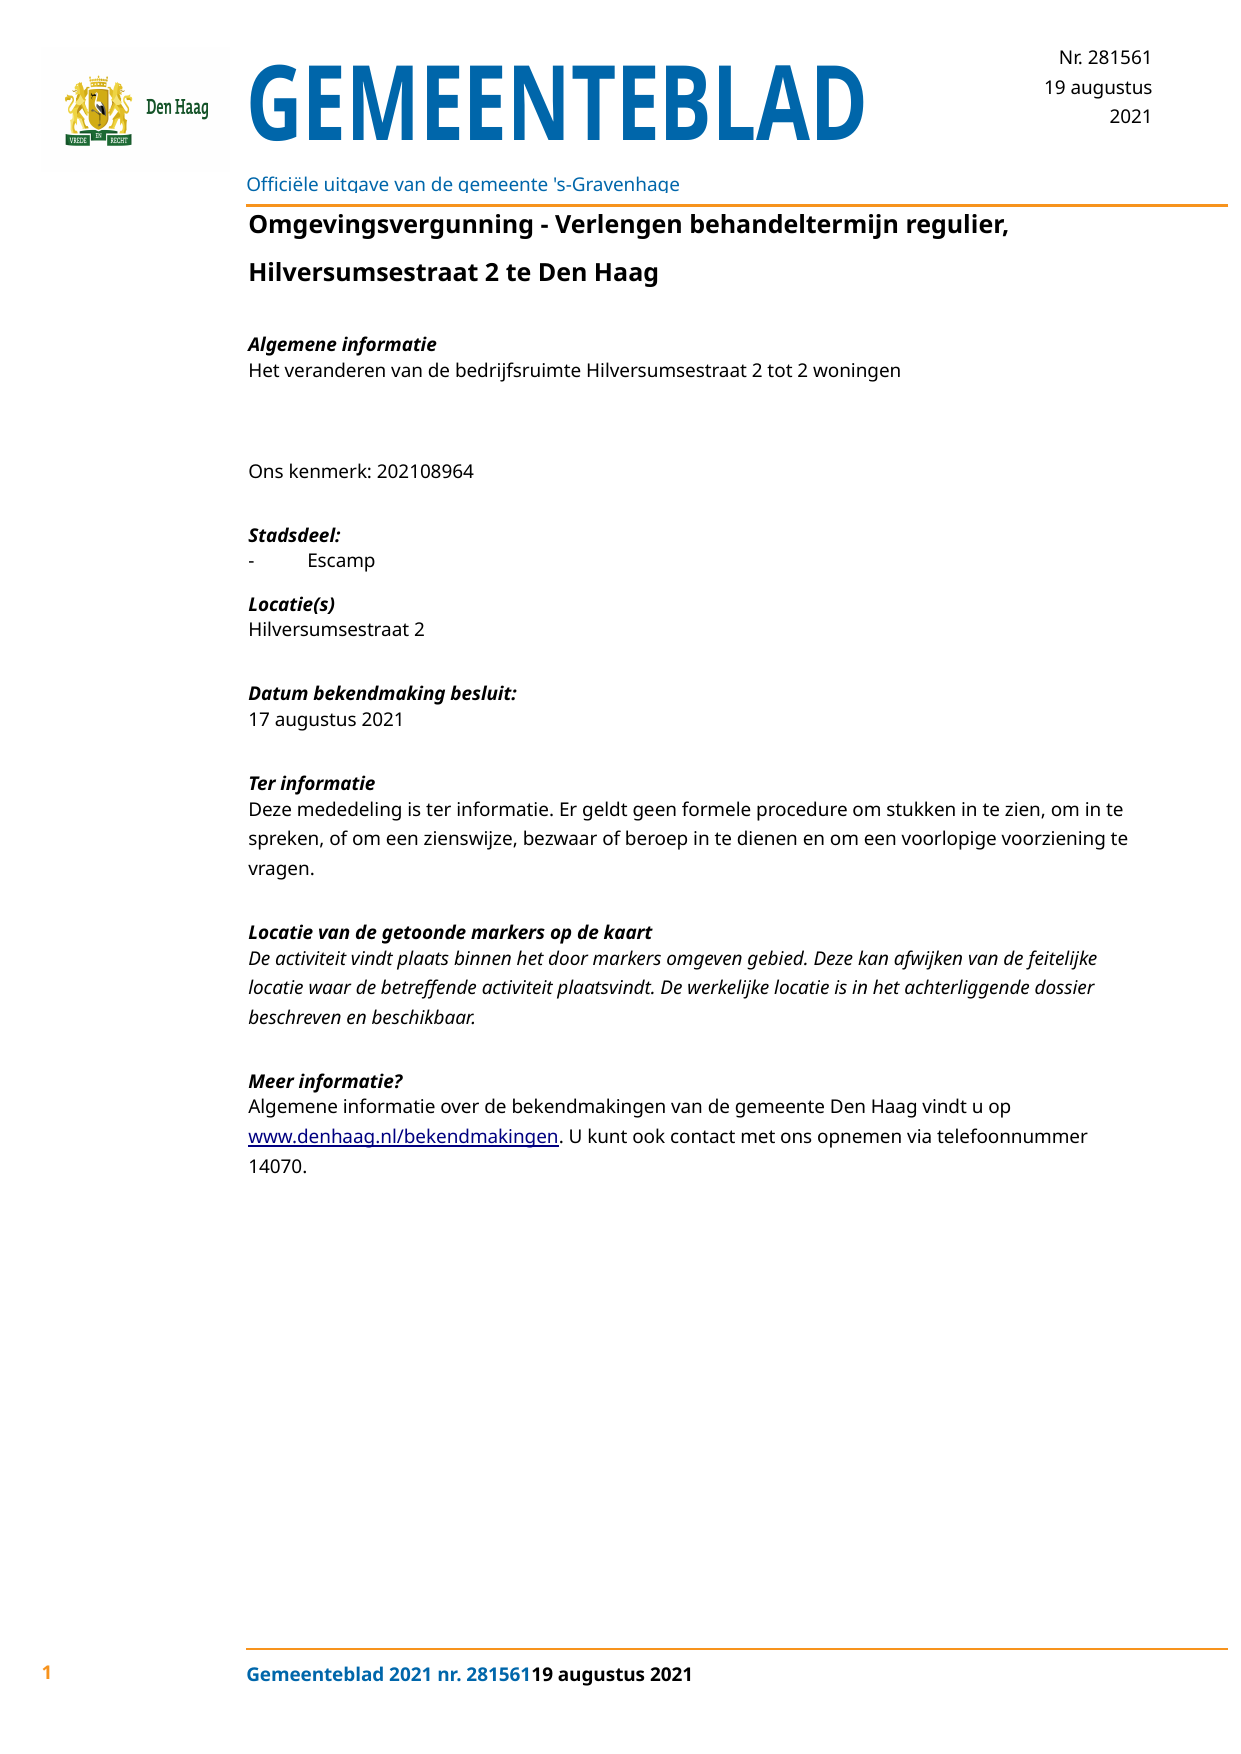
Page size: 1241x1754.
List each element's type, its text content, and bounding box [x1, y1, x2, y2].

text 17 augustus 2021 [248, 706, 1152, 732]
text Ons kenmerk: 202108964 [248, 458, 1152, 484]
text De activiteit vindt plaats binnen het door markers omgeven gebied. Deze kan afwijken van de feitelijke locatie waar de betreffende activiteit plaatsvindt. De werkelijke locatie is in het achterliggende dossier beschreven en beschikbaar. [248, 945, 1152, 1030]
text Omgevingsvergunning - Verlengen behandeltermijn regulier, Hilversumsestraat 2 te Den Haag [248, 207, 1152, 288]
text Datum bekendmaking besluit: [248, 681, 1152, 706]
text Deze mededeling is ter informatie. Er geldt geen formele procedure om stukken in te zien, om in te spreken, of om een zienswijze, bezwaar of beroep in te dienen en om een voorlopige voorziening te vragen. [248, 796, 1152, 881]
picture [41, 47, 231, 172]
text Stadsdeel: [248, 522, 1152, 548]
text Locatie van de getoonde markers op de kaart [248, 919, 1152, 945]
text Ter informatie [248, 770, 1152, 796]
text Meer informatie? [248, 1068, 1152, 1094]
text Algemene informatie [248, 331, 1152, 357]
list Escamp [248, 548, 1152, 573]
text Het veranderen van de bedrijfsruimte Hilversumsestraat 2 tot 2 woningen [248, 357, 1152, 383]
text Locatie(s) [248, 591, 1152, 617]
text Algemene informatie over de bekendmakingen van de gemeente Den Haag vindt u op www.denhaag.nl/bekendmakingen. U kunt ook contact met ons opnemen via telefoonnummer 14070. [248, 1094, 1152, 1178]
text Hilversumsestraat 2 [248, 617, 1152, 642]
